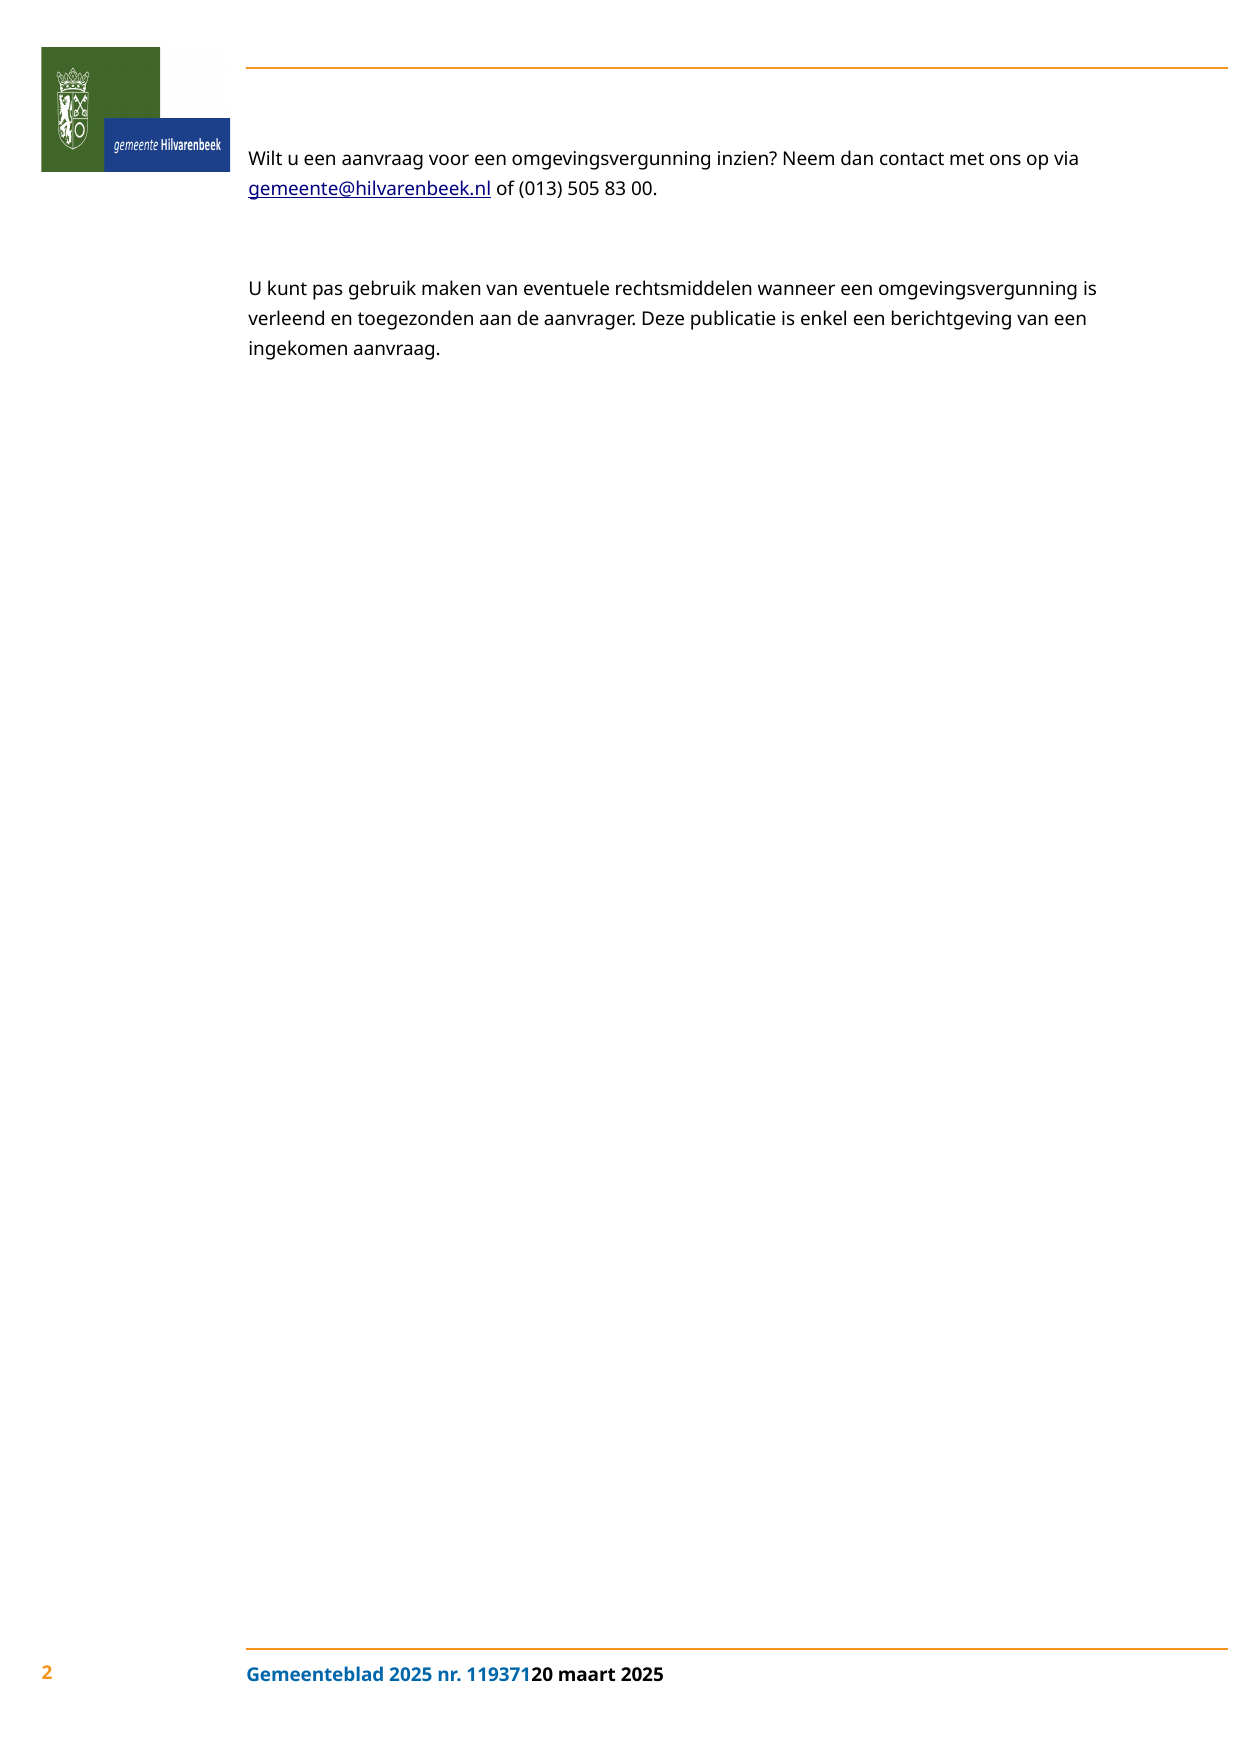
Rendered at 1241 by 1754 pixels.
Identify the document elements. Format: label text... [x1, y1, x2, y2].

text U kunt pas gebruik maken van eventuele rechtsmiddelen wanneer een omgevingsvergunning is verleend en toegezonden aan de aanvrager. Deze publicatie is enkel een berichtgeving van een ingekomen aanvraag. [248, 276, 1152, 361]
text Wilt u een aanvraag voor een omgevingsvergunning inzien? Neem dan contact met ons op via gemeente@hilvarenbeek.nl of (013) 505 83 00. [248, 145, 1152, 201]
picture [41, 47, 231, 172]
